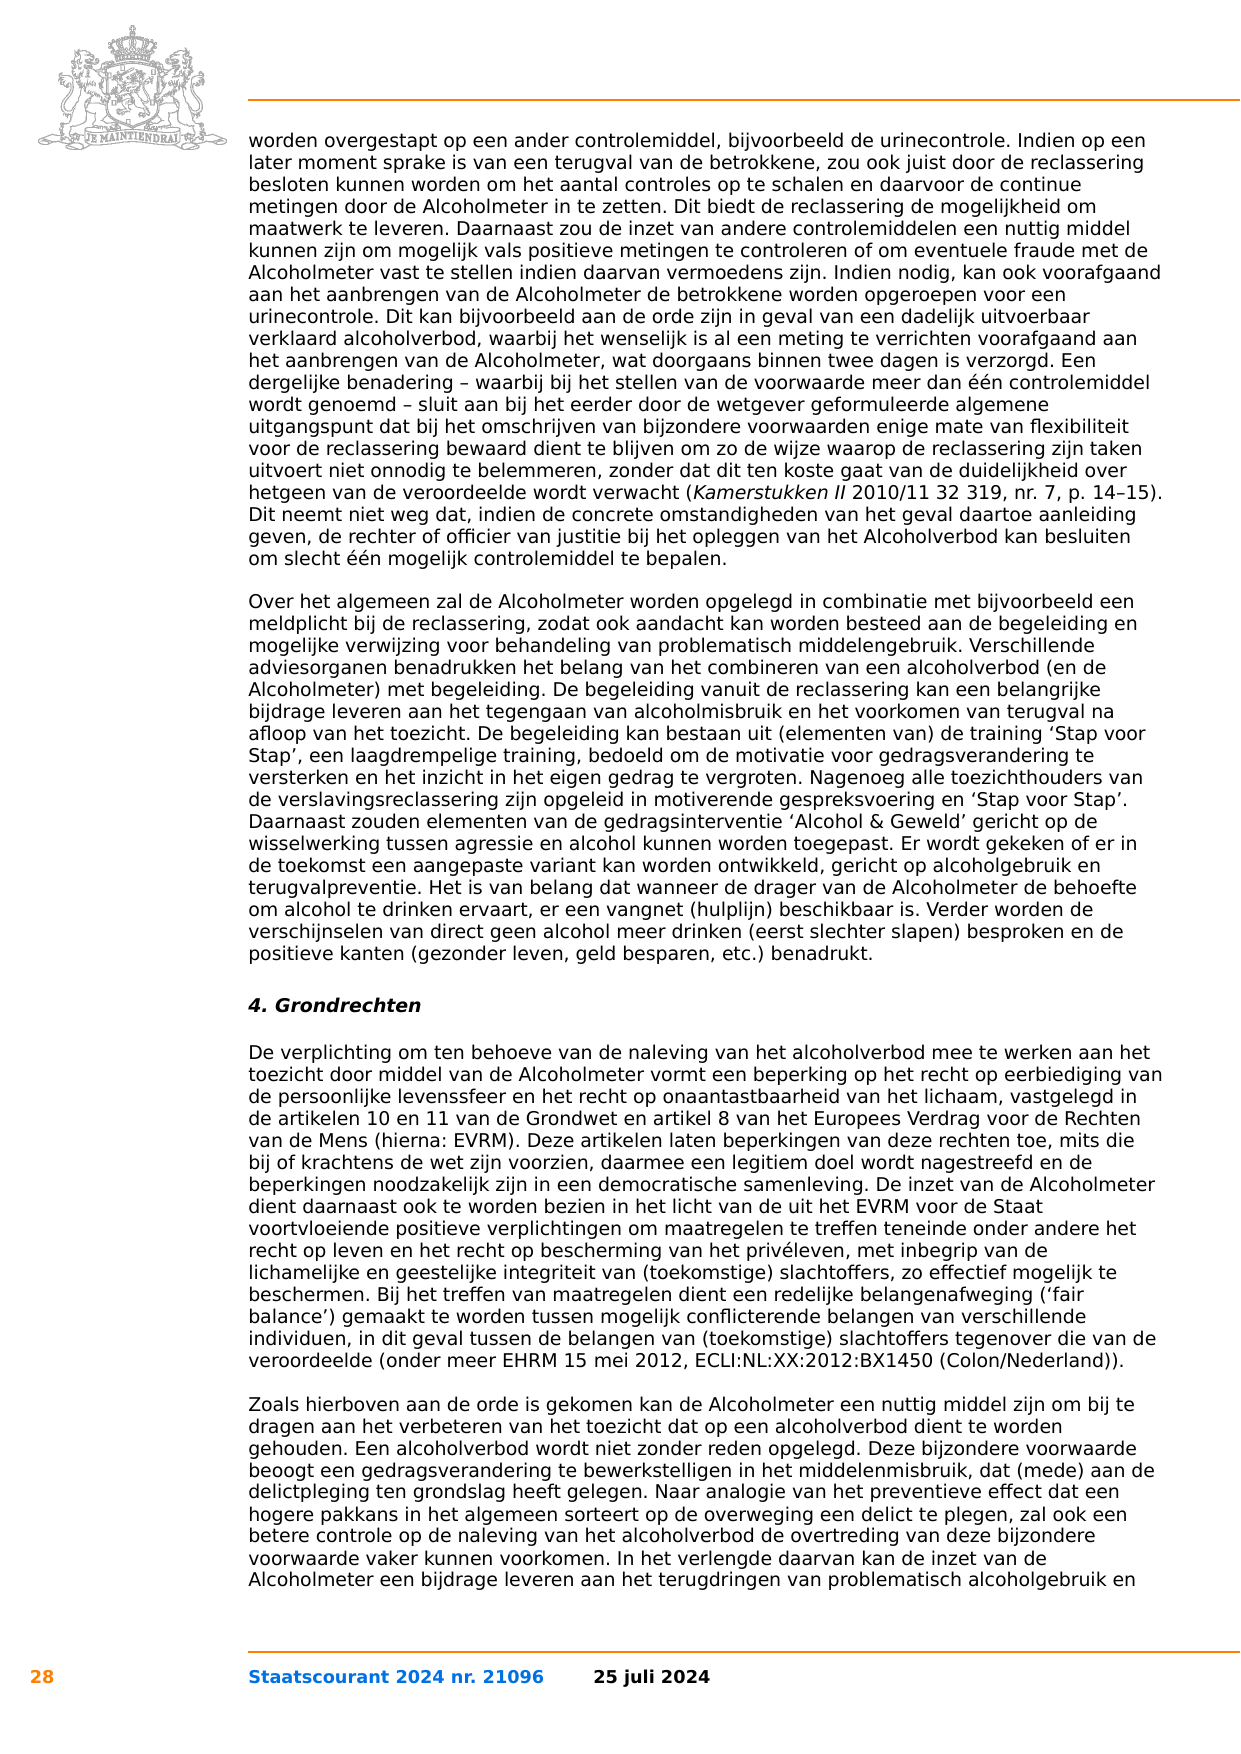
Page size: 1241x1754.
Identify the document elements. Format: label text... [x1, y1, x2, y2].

picture [38, 25, 227, 150]
text Zoals hierboven aan de orde is gekomen kan de Alcoholmeter een nuttig middel zijn om bij te dragen aan het verbeteren van het toezicht dat op een alcoholverbod dient te worden gehouden. Een alcoholverbod wordt niet zonder reden opgelegd. Deze bijzondere voorwaarde beoogt een gedragsverandering te bewerkstelligen in het middelenmisbruik, dat (mede) aan de delictpleging ten grondslag heeft gelegen. Naar analogie van het preventieve effect dat een hogere pakkans in het algemeen sorteert op de overweging een delict te plegen, zal ook een betere controle op de naleving van het alcoholverbod de overtreding van deze bijzondere voorwaarde vaker kunnen voorkomen. In het verlengde daarvan kan de inzet van de Alcoholmeter een bijdrage leveren aan het terugdringen van problematisch alcoholgebruik en [248, 1393, 1163, 1591]
text worden overgestapt op een ander controlemiddel, bijvoorbeeld de urinecontrole. Indien op een later moment sprake is van een terugval van de betrokkene, zou ook juist door de reclassering besloten kunnen worden om het aantal controles op te schalen en daarvoor de continue metingen door de Alcoholmeter in te zetten. Dit biedt de reclassering de mogelijkheid om maatwerk te leveren. Daarnaast zou de inzet van andere controlemiddelen een nuttig middel kunnen zijn om mogelijk vals positieve metingen te controleren of om eventuele fraude met de Alcoholmeter vast te stellen indien daarvan vermoedens zijn. Indien nodig, kan ook voorafgaand aan het aanbrengen van de Alcoholmeter de betrokkene worden opgeroepen voor een urinecontrole. Dit kan bijvoorbeeld aan de orde zijn in geval van een dadelijk uitvoerbaar verklaard alcoholverbod, waarbij het wenselijk is al een meting te verrichten voorafgaand aan het aanbrengen van de Alcoholmeter, wat doorgaans binnen twee dagen is verzorgd. Een dergelijke benadering – waarbij bij het stellen van de voorwaarde meer dan één controlemiddel wordt genoemd – sluit aan bij het eerder door de wetgever geformuleerde algemene uitgangspunt dat bij het omschrijven van bijzondere voorwaarden enige mate van flexibiliteit voor de reclassering bewaard dient te blijven om zo de wijze waarop de reclassering zijn taken uitvoert niet onnodig te belemmeren, zonder dat dit ten koste gaat van de duidelijkheid over hetgeen van de veroordeelde wordt verwacht (Kamerstukken II 2010/11 32 319, nr. 7, p. 14–15). Dit neemt niet weg dat, indien de concrete omstandigheden van het geval daartoe aanleiding geven, de rechter of officier van justitie bij het opleggen van het Alcoholverbod kan besluiten om slecht één mogelijk controlemiddel te bepalen. [248, 130, 1163, 569]
text Over het algemeen zal de Alcoholmeter worden opgelegd in combinatie met bijvoorbeeld een meldplicht bij de reclassering, zodat ook aandacht kan worden besteed aan de begeleiding en mogelijke verwijzing voor behandeling van problematisch middelengebruik. Verschillende adviesorganen benadrukken het belang van het combineren van een alcoholverbod (en de Alcoholmeter) met begeleiding. De begeleiding vanuit de reclassering kan een belangrijke bijdrage leveren aan het tegengaan van alcoholmisbruik en het voorkomen van terugval na afloop van het toezicht. De begeleiding kan bestaan uit (elementen van) de training ‘Stap voor Stap’, een laagdrempelige training, bedoeld om de motivatie voor gedragsverandering te versterken en het inzicht in het eigen gedrag te vergroten. Nagenoeg alle toezichthouders van de verslavingsreclassering zijn opgeleid in motiverende gespreksvoering en ‘Stap voor Stap’. Daarnaast zouden elementen van de gedragsinterventie ‘Alcohol & Geweld’ gericht op de wisselwerking tussen agressie en alcohol kunnen worden toegepast. Er wordt gekeken of er in de toekomst een aangepaste variant kan worden ontwikkeld, gericht op alcoholgebruik en terugvalpreventie. Het is van belang dat wanneer de drager van de Alcoholmeter de behoefte om alcohol te drinken ervaart, er een vangnet (hulplijn) beschikbaar is. Verder worden de verschijnselen van direct geen alcohol meer drinken (eerst slechter slapen) besproken en de positieve kanten (gezonder leven, geld besparen, etc.) benadrukt. [248, 591, 1163, 965]
subtitle 4. Grondrechten [248, 995, 1163, 1017]
text De verplichting om ten behoeve van de naleving van het alcoholverbod mee te werken aan het toezicht door middel van de Alcoholmeter vormt een beperking op het recht op eerbiediging van de persoonlijke levenssfeer en het recht op onaantastbaarheid van het lichaam, vastgelegd in de artikelen 10 en 11 van de Grondwet en artikel 8 van het Europees Verdrag voor de Rechten van de Mens (hierna: EVRM). Deze artikelen laten beperkingen van deze rechten toe, mits die bij of krachtens de wet zijn voorzien, daarmee een legitiem doel wordt nagestreefd en de beperkingen noodzakelijk zijn in een democratische samenleving. De inzet van de Alcoholmeter dient daarnaast ook te worden bezien in het licht van de uit het EVRM voor de Staat voortvloeiende positieve verplichtingen om maatregelen te treffen teneinde onder andere het recht op leven en het recht op bescherming van het privéleven, met inbegrip van de lichamelijke en geestelijke integriteit van (toekomstige) slachtoffers, zo effectief mogelijk te beschermen. Bij het treffen van maatregelen dient een redelijke belangenafweging (‘fair balance’) gemaakt te worden tussen mogelijk conflicterende belangen van verschillende individuen, in dit geval tussen de belangen van (toekomstige) slachtoffers tegenover die van de veroordeelde (onder meer EHRM 15 mei 2012, ECLI:NL:XX:2012:BX1450 (Colon/Nederland)). [248, 1042, 1163, 1372]
